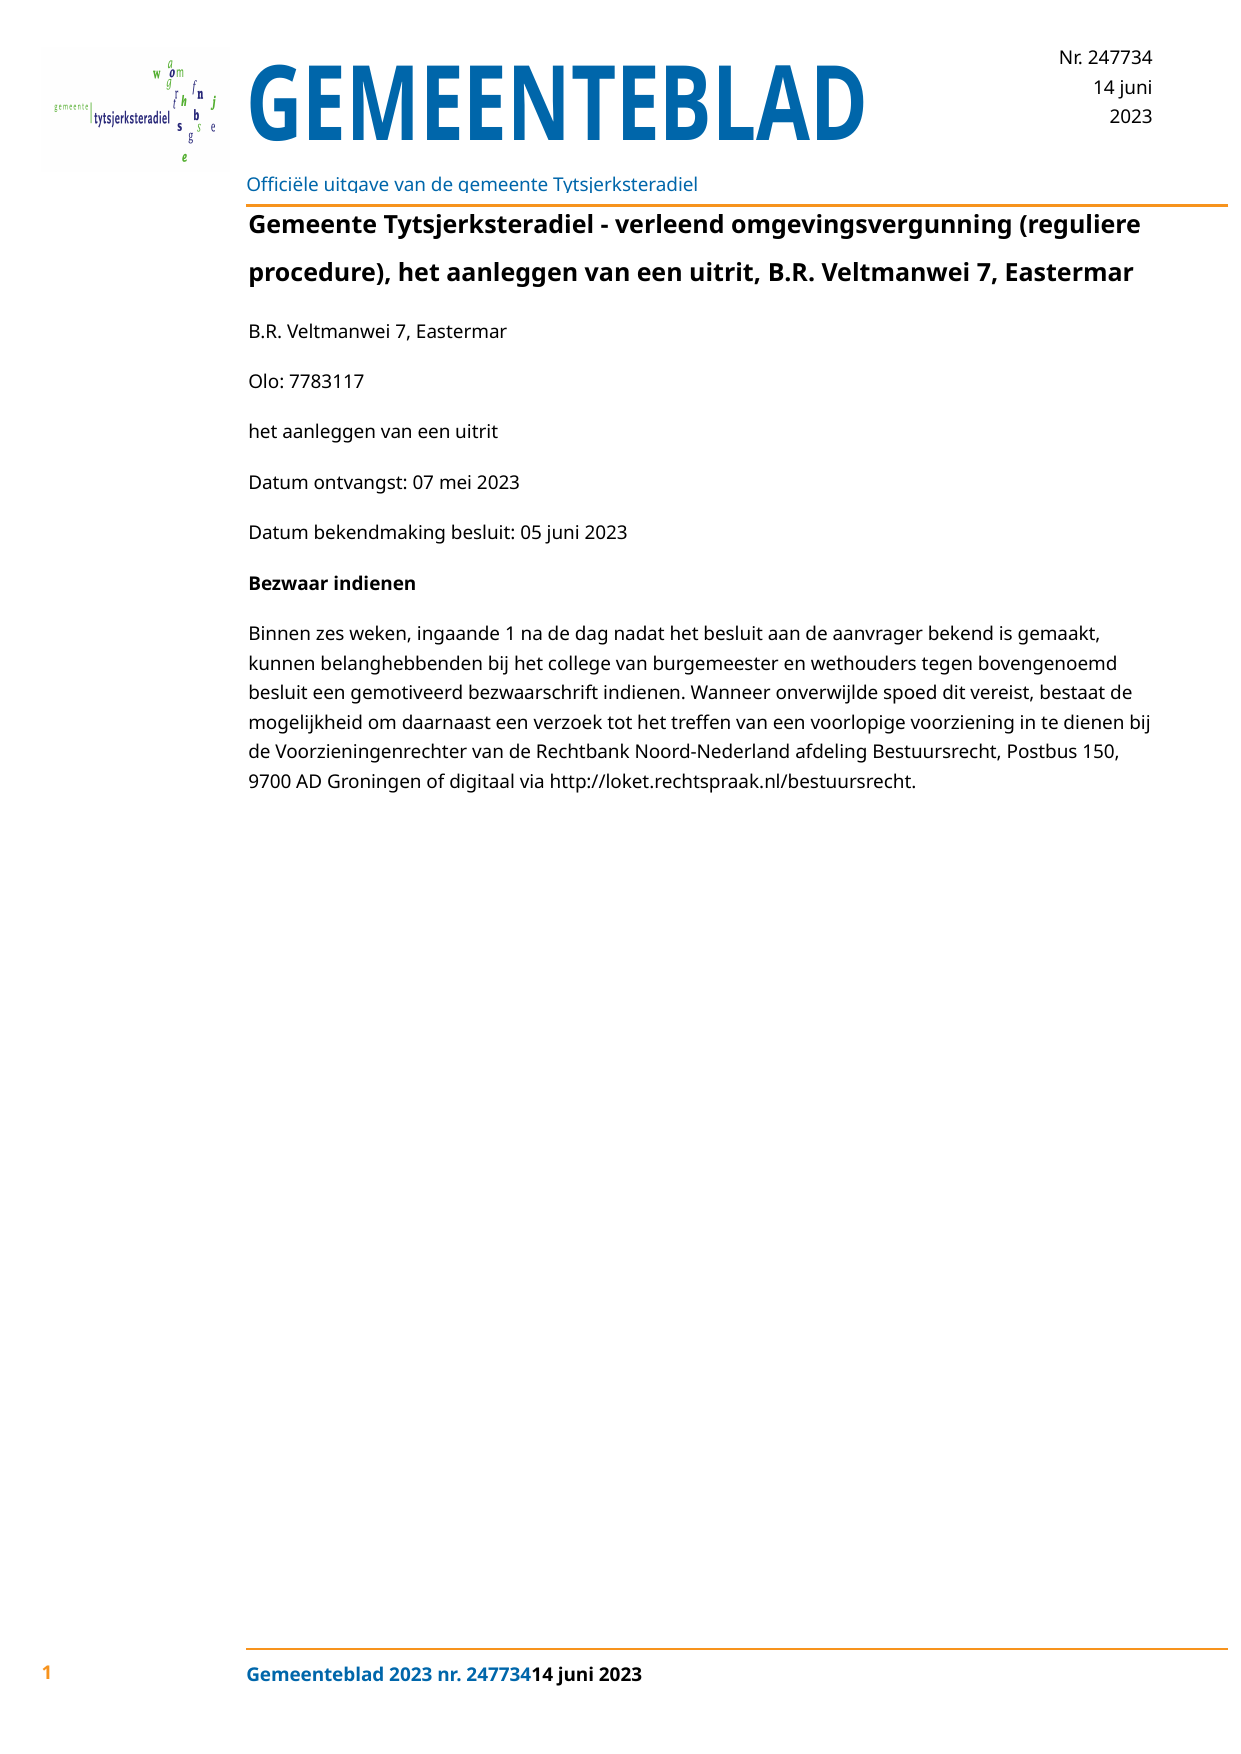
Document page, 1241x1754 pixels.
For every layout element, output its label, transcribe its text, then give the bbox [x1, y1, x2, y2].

text Binnen zes weken, ingaande 1 na de dag nadat het besluit aan de aanvrager bekend is gemaakt, kunnen belanghebbenden bij het college van burgemeester en wethouders tegen bovengenoemd besluit een gemotiveerd bezwaarschrift indienen. Wanneer onverwijlde spoed dit vereist, bestaat de mogelijkheid om daarnaast een verzoek tot het treffen van een voorlopige voorziening in te dienen bij de Voorzieningenrechter van de Rechtbank Noord-Nederland afdeling Bestuursrecht, Postbus 150, 9700 AD Groningen of digitaal via http://loket.rechtspraak.nl/bestuursrecht. [248, 620, 1152, 794]
text Olo: 7783117 [248, 368, 1152, 394]
text het aanleggen van een uitrit [248, 419, 1152, 444]
picture [41, 47, 231, 172]
text Gemeente Tytsjerksteradiel - verleend omgevingsvergunning (reguliere procedure), het aanleggen van een uitrit, B.R. Veltmanwei 7, Eastermar [248, 207, 1152, 288]
text B.R. Veltmanwei 7, Eastermar [248, 318, 1152, 344]
text Datum ontvangst: 07 mei 2023 [248, 469, 1152, 495]
text Datum bekendmaking besluit: 05 juni 2023 [248, 519, 1152, 545]
text Bezwaar indienen [248, 570, 1152, 596]
